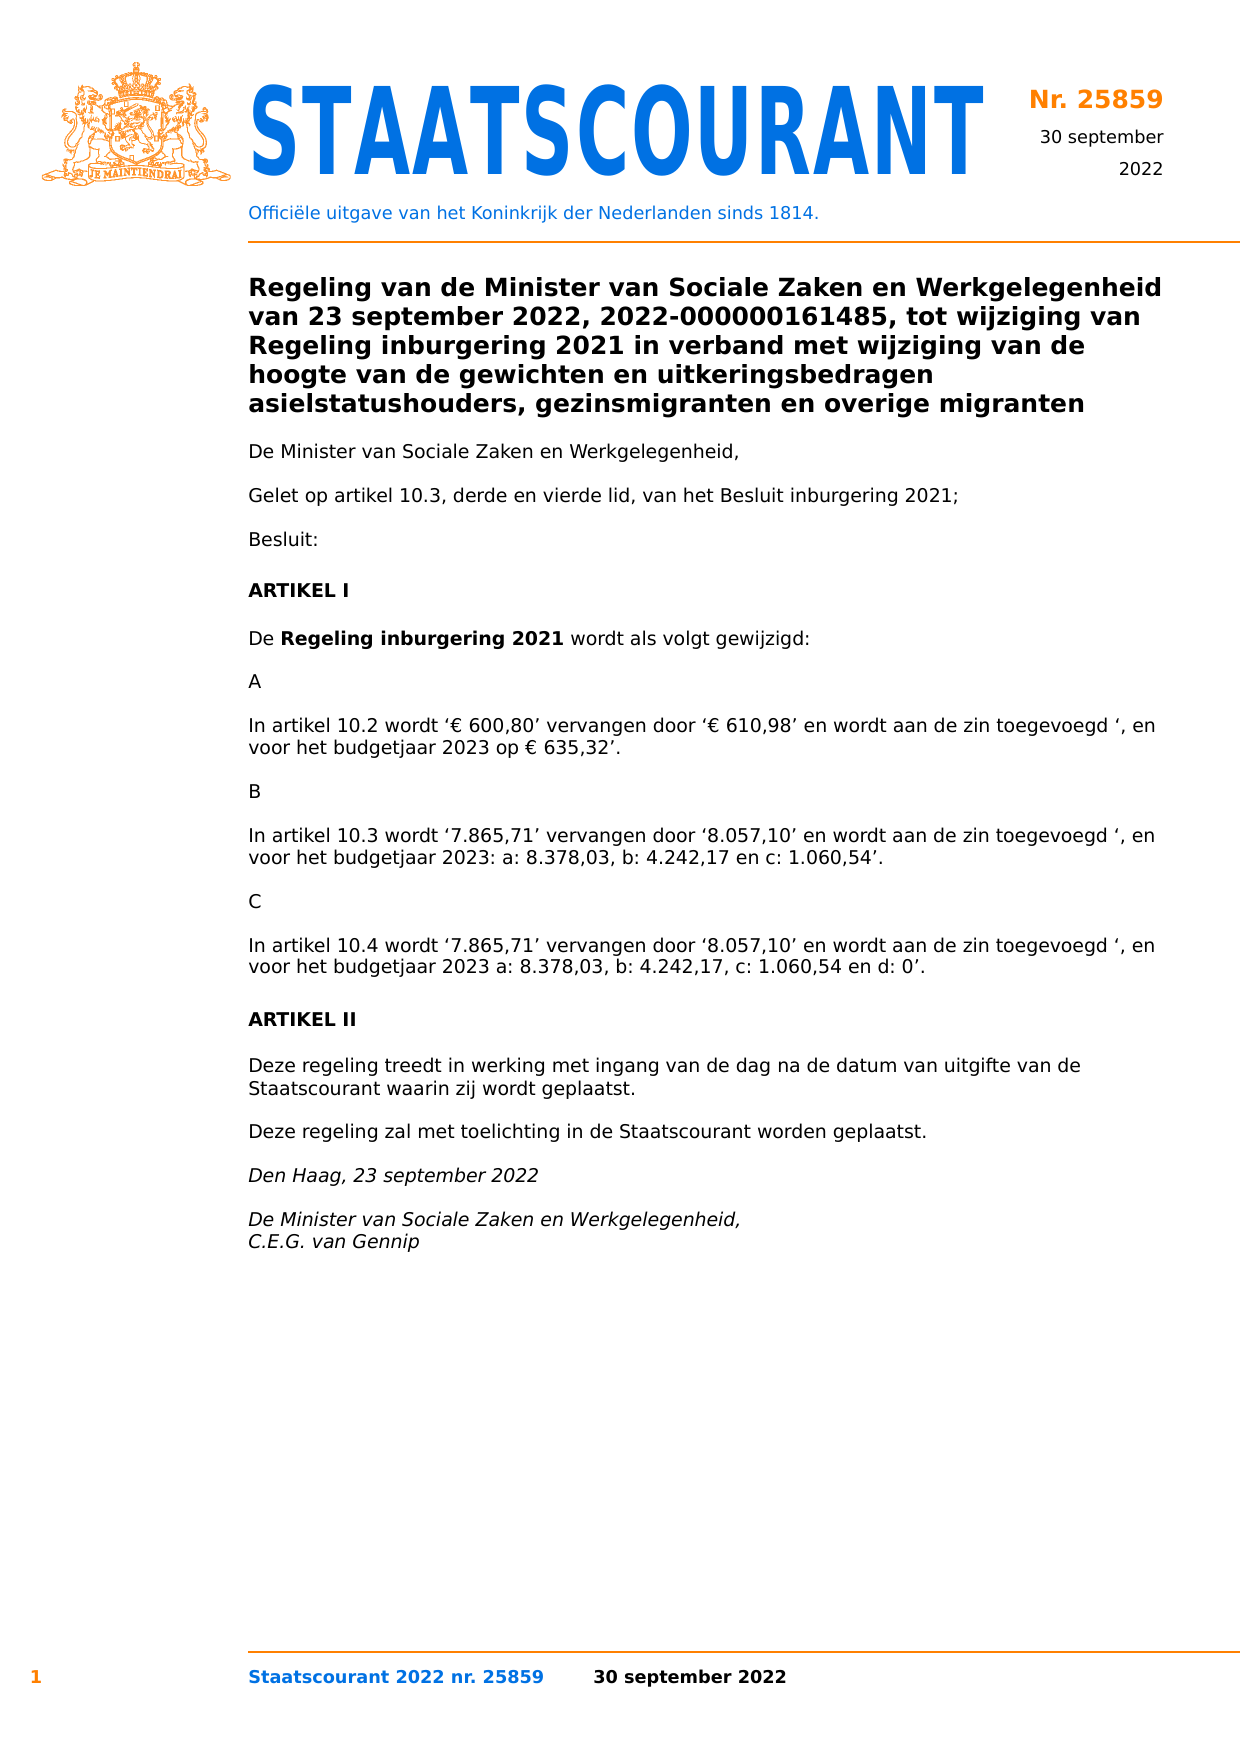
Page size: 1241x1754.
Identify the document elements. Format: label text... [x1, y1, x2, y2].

text Besluit: [248, 528, 1163, 550]
text A [248, 671, 1163, 693]
text In artikel 10.2 wordt ‘€ 600,80’ vervangen door ‘€ 610,98’ en wordt aan de zin toegevoegd ‘, en voor het budgetjaar 2023 op € 635,32’. [248, 715, 1163, 759]
subtitle ARTIKEL II [248, 1008, 1163, 1030]
subtitle ARTIKEL I [248, 580, 1163, 602]
text Gelet op artikel 10.3, derde en vierde lid, van het Besluit inburgering 2021; [248, 484, 1163, 507]
text Deze regeling zal met toelichting in de Staatscourant worden geplaatst. [248, 1121, 1163, 1143]
text In artikel 10.4 wordt ‘7.865,71’ vervangen door ‘8.057,10’ en wordt aan de zin toegevoegd ‘, en voor het budgetjaar 2023 a: 8.378,03, b: 4.242,17, c: 1.060,54 en d: 0’. [248, 934, 1163, 978]
text De Minister van Sociale Zaken en Werkgelegenheid, [248, 441, 1163, 463]
text Den Haag, 23 september 2022 [248, 1165, 1163, 1187]
text Deze regeling treedt in werking met ingang van de dag na de datum van uitgifte van de Staatscourant waarin zij wordt geplaatst. [248, 1055, 1163, 1099]
table_cell Officiële uitgave van het Koninkrijk der Nederlanden sinds 1814. [248, 203, 1240, 241]
text De Regeling inburgering 2021 wordt als volgt gewijzigd: [248, 627, 1163, 649]
picture [41, 62, 231, 186]
table_header [25, 62, 248, 241]
text C [248, 891, 1163, 913]
subtitle Regeling van de Minister van Sociale Zaken en Werkgelegenheid van 23 september 2022, 2022-000000161485, tot wijziging van Regeling inburgering 2021 in verband met wijziging van de hoogte van de gewichten en uitkeringsbedragen asielstatushouders, gezinsmigranten en overige migranten [248, 273, 1163, 419]
table_header Nr. 25859 [998, 62, 1240, 121]
table_cell 2022 [998, 153, 1240, 203]
text In artikel 10.3 wordt ‘7.865,71’ vervangen door ‘8.057,10’ en wordt aan de zin toegevoegd ‘, en voor het budgetjaar 2023: a: 8.378,03, b: 4.242,17 en c: 1.060,54’. [248, 825, 1163, 869]
text B [248, 781, 1163, 803]
table_cell 30 september [998, 121, 1240, 153]
table_header STAATSCOURANT [248, 62, 998, 203]
text De Minister van Sociale Zaken en Werkgelegenheid, C.E.G. van Gennip [248, 1209, 1163, 1253]
